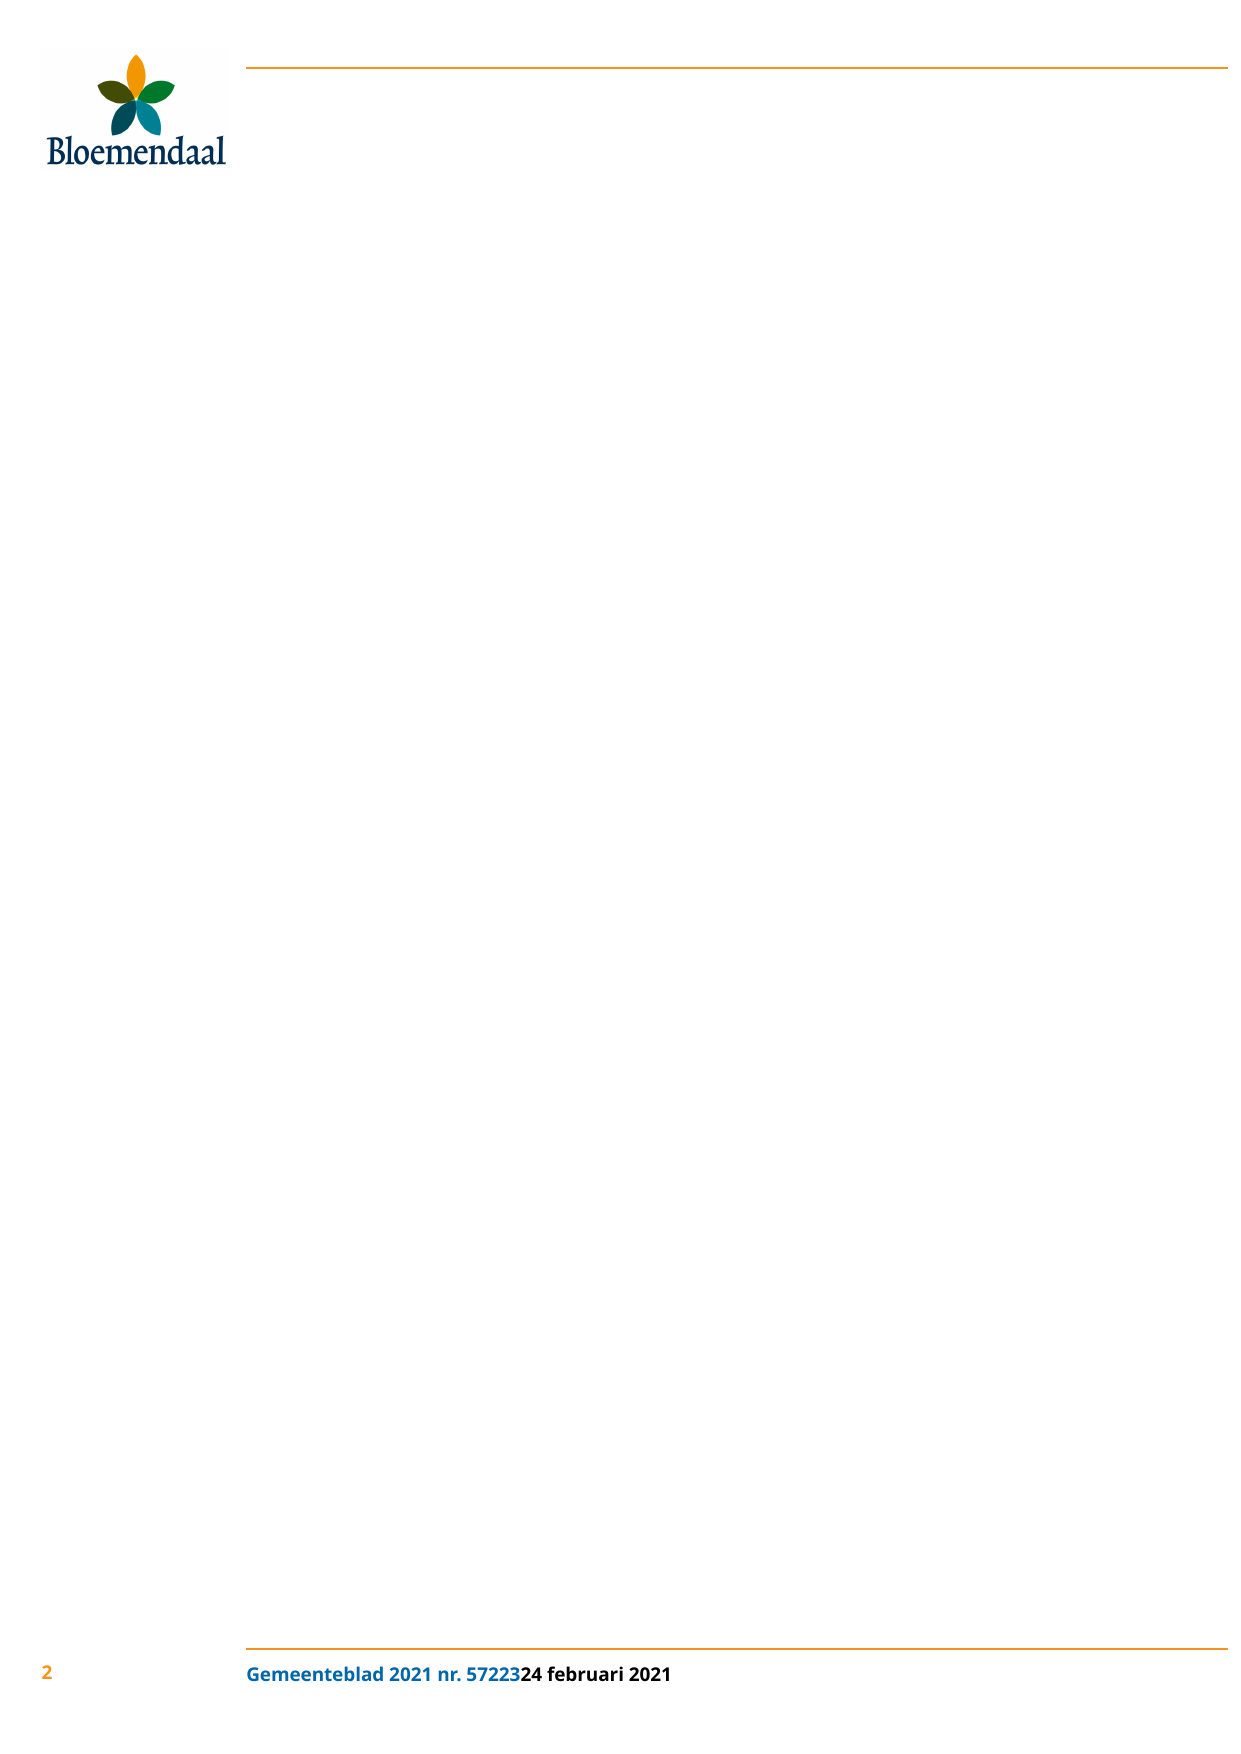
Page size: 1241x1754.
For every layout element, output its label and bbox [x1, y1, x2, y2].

picture [41, 47, 231, 172]
